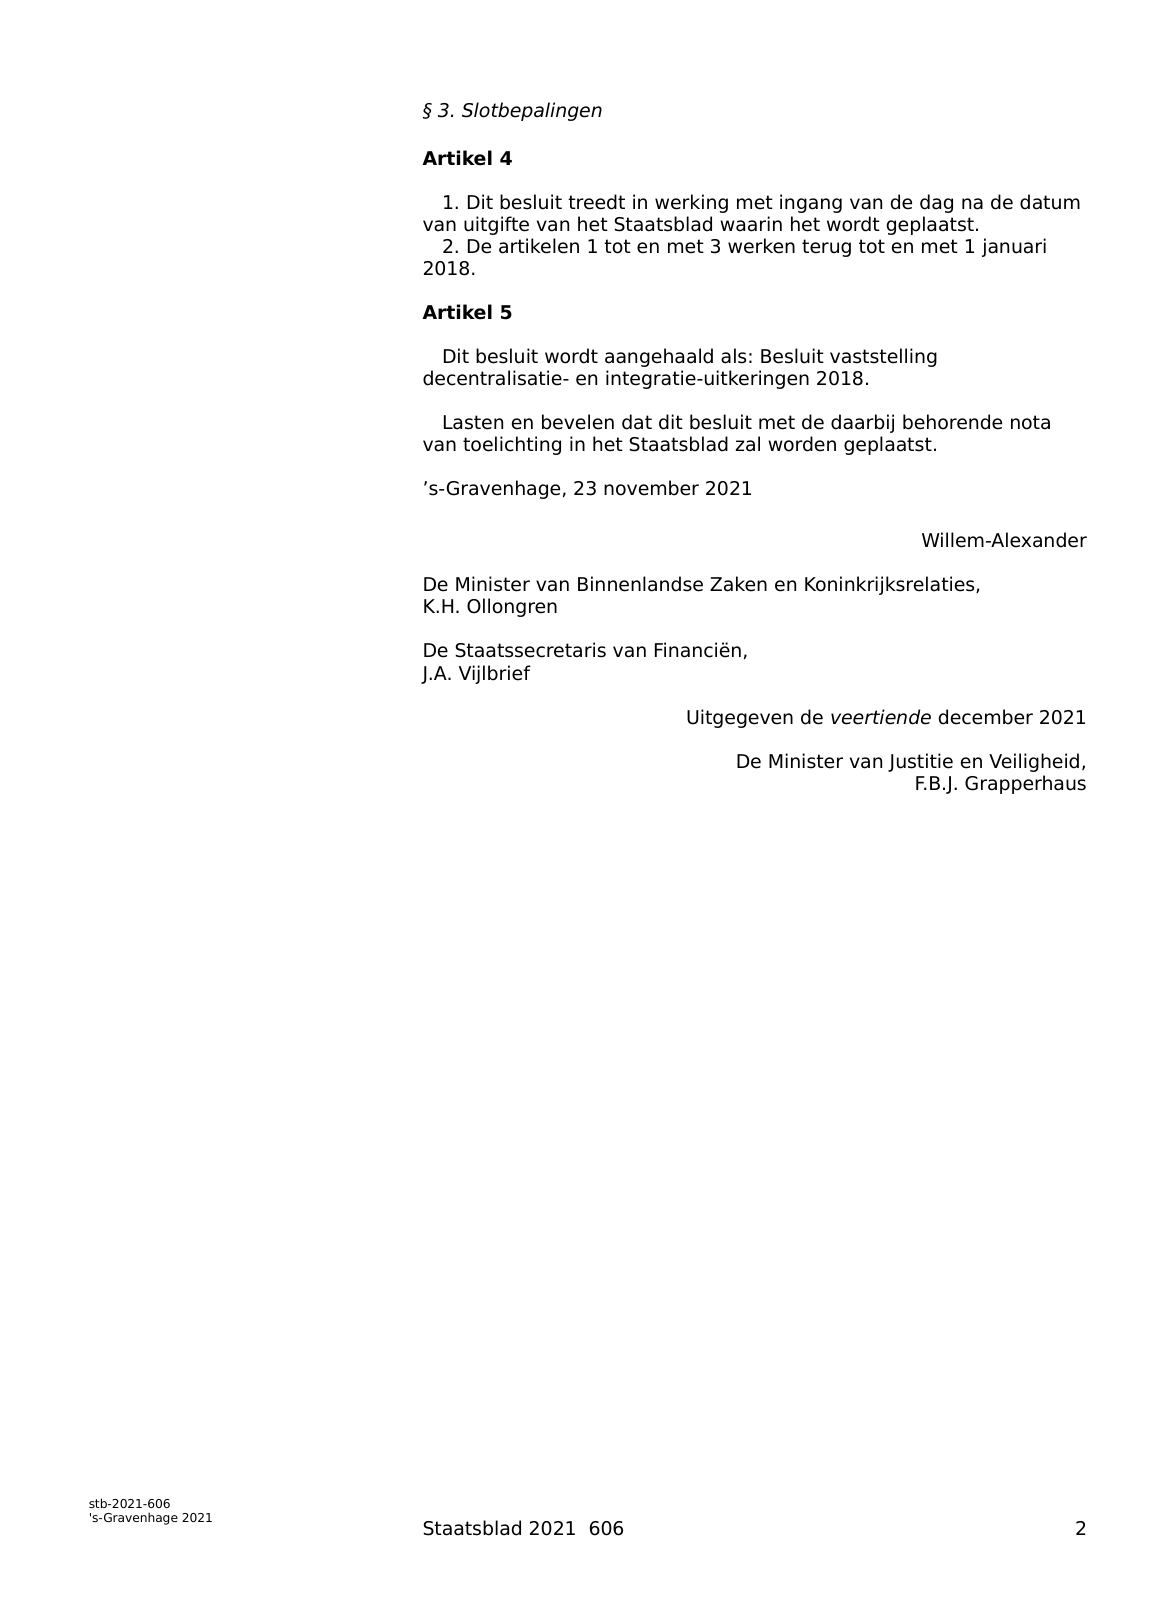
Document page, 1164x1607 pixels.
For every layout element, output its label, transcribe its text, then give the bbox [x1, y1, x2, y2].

text 1. Dit besluit treedt in werking met ingang van de dag na de datum van uitgifte van het Staatsblad waarin het wordt geplaatst. [422, 192, 1087, 236]
text De Minister van Binnenlandse Zaken en Koninkrijksrelaties, K.H. Ollongren [422, 574, 1087, 618]
text Willem-Alexander [422, 530, 1087, 552]
subtitle Artikel 5 [422, 302, 1087, 324]
text De Minister van Justitie en Veiligheid, F.B.J. Grapperhaus [422, 751, 1087, 795]
text Dit besluit wordt aangehaald als: Besluit vaststelling decentralisatie- en integratie-uitkeringen 2018. [422, 346, 1087, 390]
text De Staatssecretaris van Financiën, J.A. Vijlbrief [422, 640, 1087, 684]
text ’s-Gravenhage, 23 november 2021 [422, 478, 1087, 500]
subtitle Artikel 4 [422, 147, 1087, 169]
text 's-Gravenhage 2021 [88, 1511, 323, 1525]
text Uitgegeven de veertiende december 2021 [422, 707, 1087, 728]
subtitle § 3. Slotbepalingen [422, 100, 1087, 122]
text stb-2021-606 [88, 1497, 323, 1511]
text Lasten en bevelen dat dit besluit met de daarbij behorende nota van toelichting in het Staatsblad zal worden geplaatst. [422, 412, 1087, 456]
text 2. De artikelen 1 tot en met 3 werken terug tot en met 1 januari 2018. [422, 236, 1087, 279]
